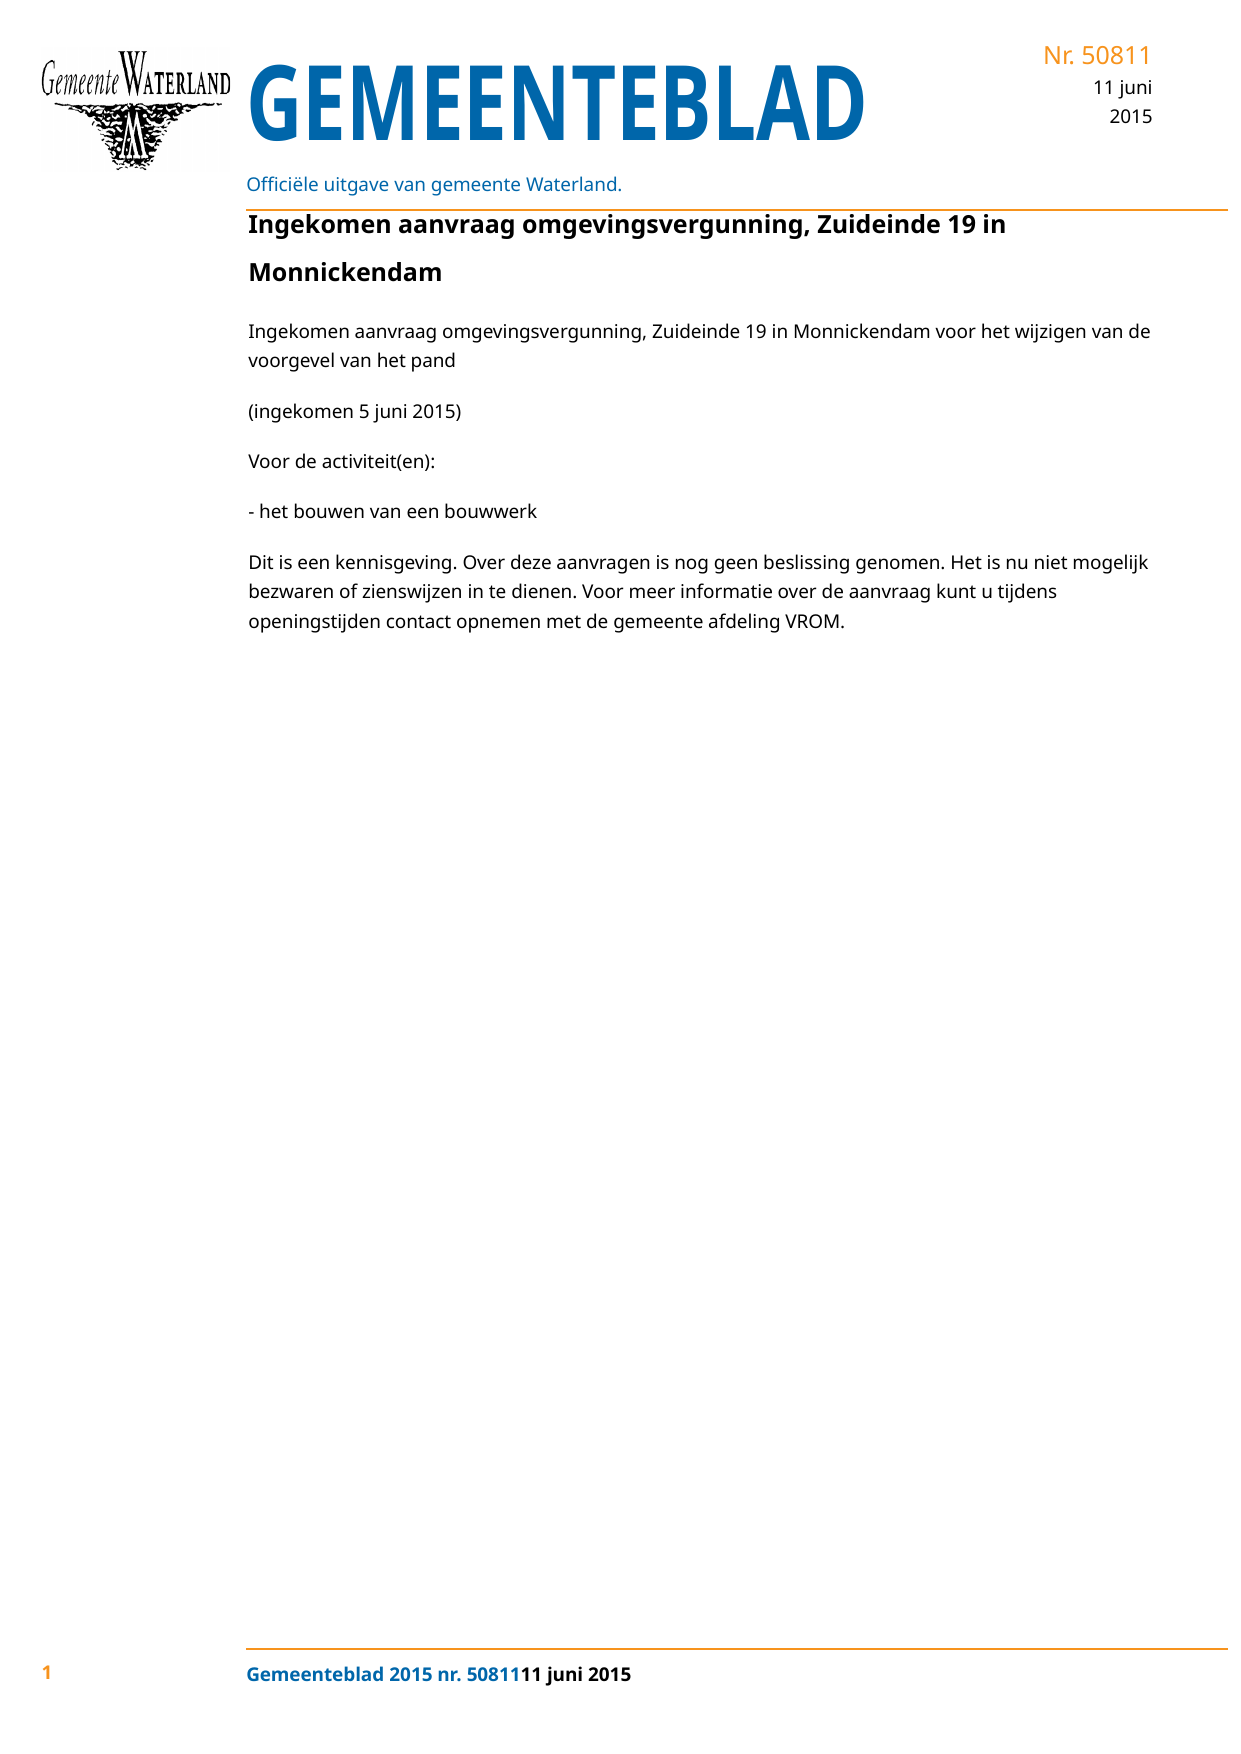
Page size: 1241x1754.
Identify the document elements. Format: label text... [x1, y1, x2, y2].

text Ingekomen aanvraag omgevingsvergunning, Zuideinde 19 in Monnickendam [248, 211, 1152, 288]
text Voor de activiteit(en): [248, 448, 1152, 474]
text (ingekomen 5 juni 2015) [248, 398, 1152, 424]
text - het bouwen van een bouwwerk [248, 499, 1152, 524]
text Ingekomen aanvraag omgevingsvergunning, Zuideinde 19 in Monnickendam voor het wijzigen van de voorgevel van het pand [248, 318, 1152, 373]
picture [41, 47, 231, 172]
text Dit is een kennisgeving. Over deze aanvragen is nog geen beslissing genomen. Het is nu niet mogelijk bezwaren of zienswijzen in te dienen. Voor meer informatie over de aanvraag kunt u tijdens openingstijden contact opnemen met de gemeente afdeling VROM. [248, 549, 1152, 634]
